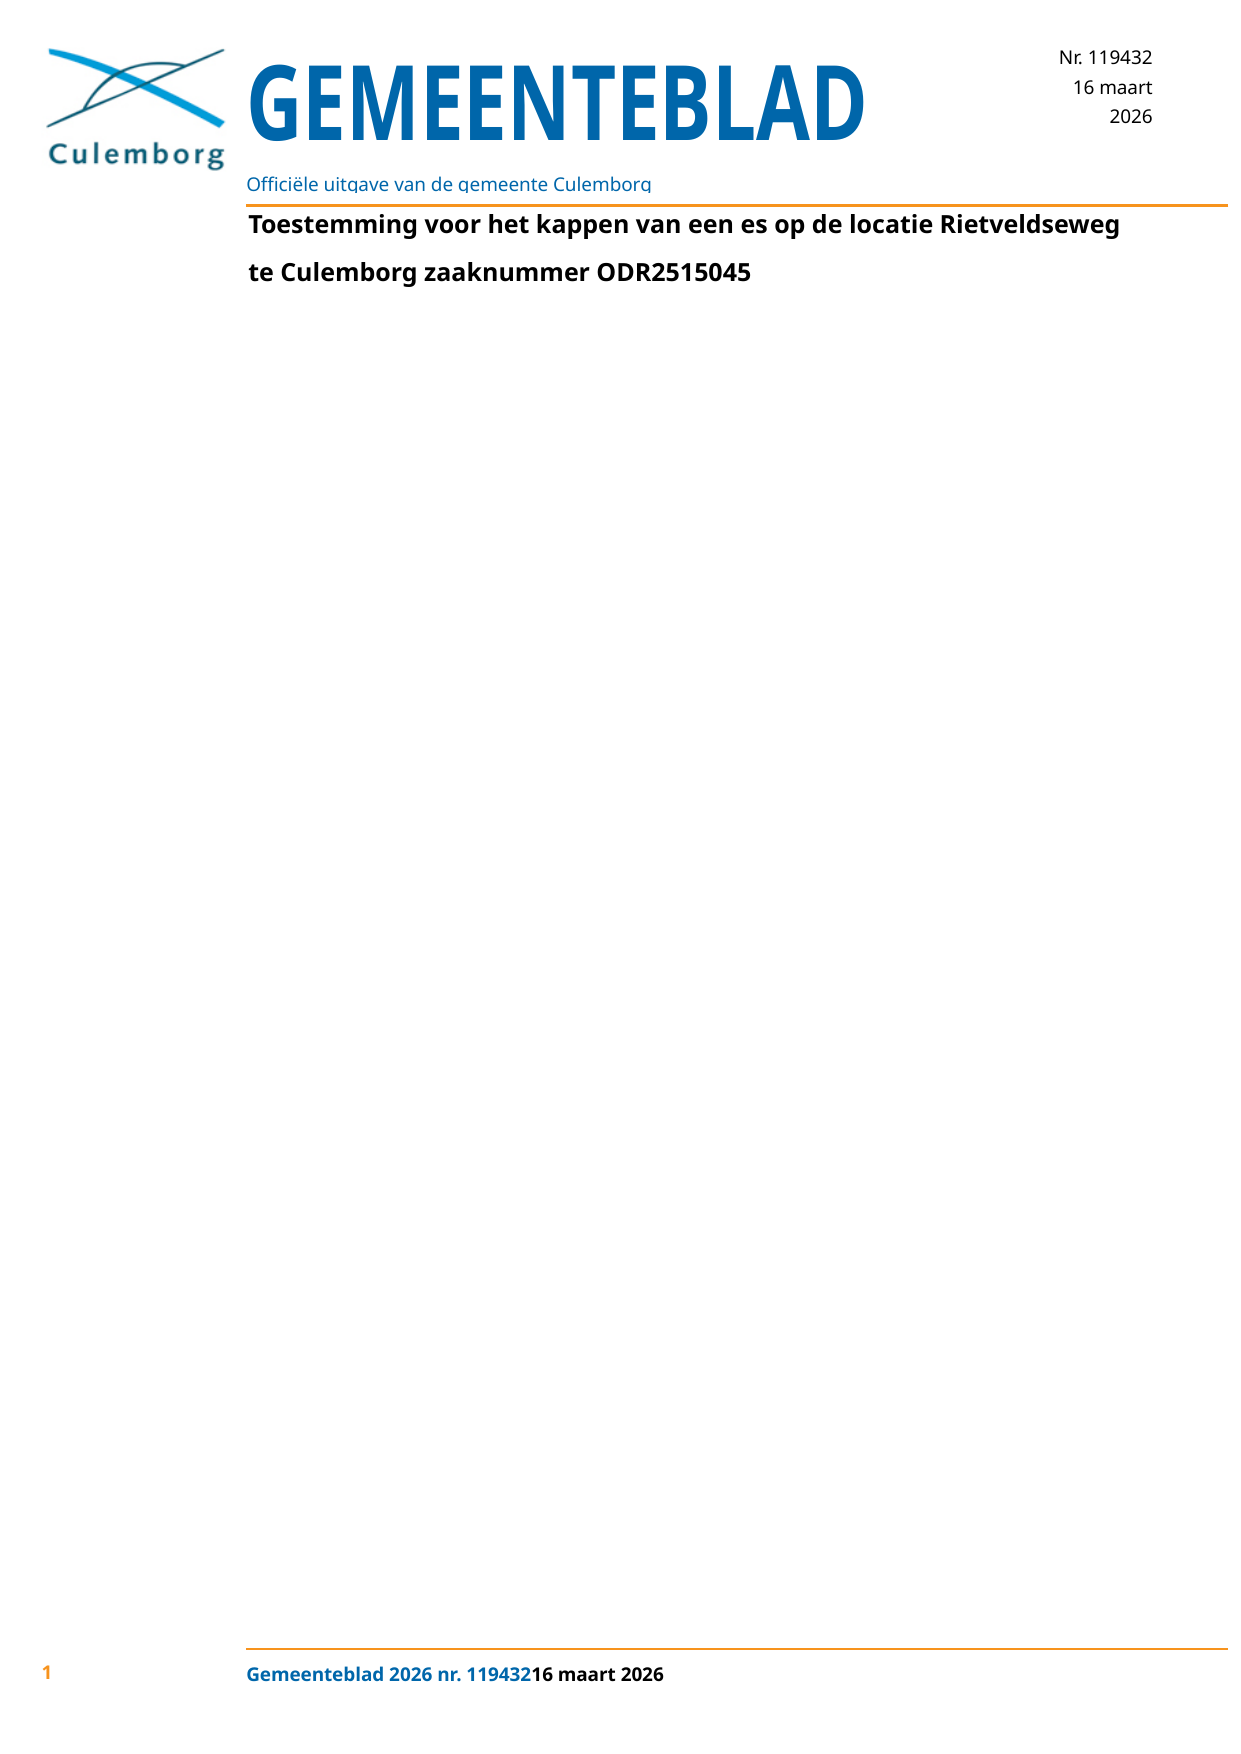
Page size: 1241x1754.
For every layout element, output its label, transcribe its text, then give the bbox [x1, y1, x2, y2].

text Toestemming voor het kappen van een es op de locatie Rietveldseweg te Culemborg zaaknummer ODR2515045 [248, 207, 1152, 288]
picture [41, 47, 231, 172]
